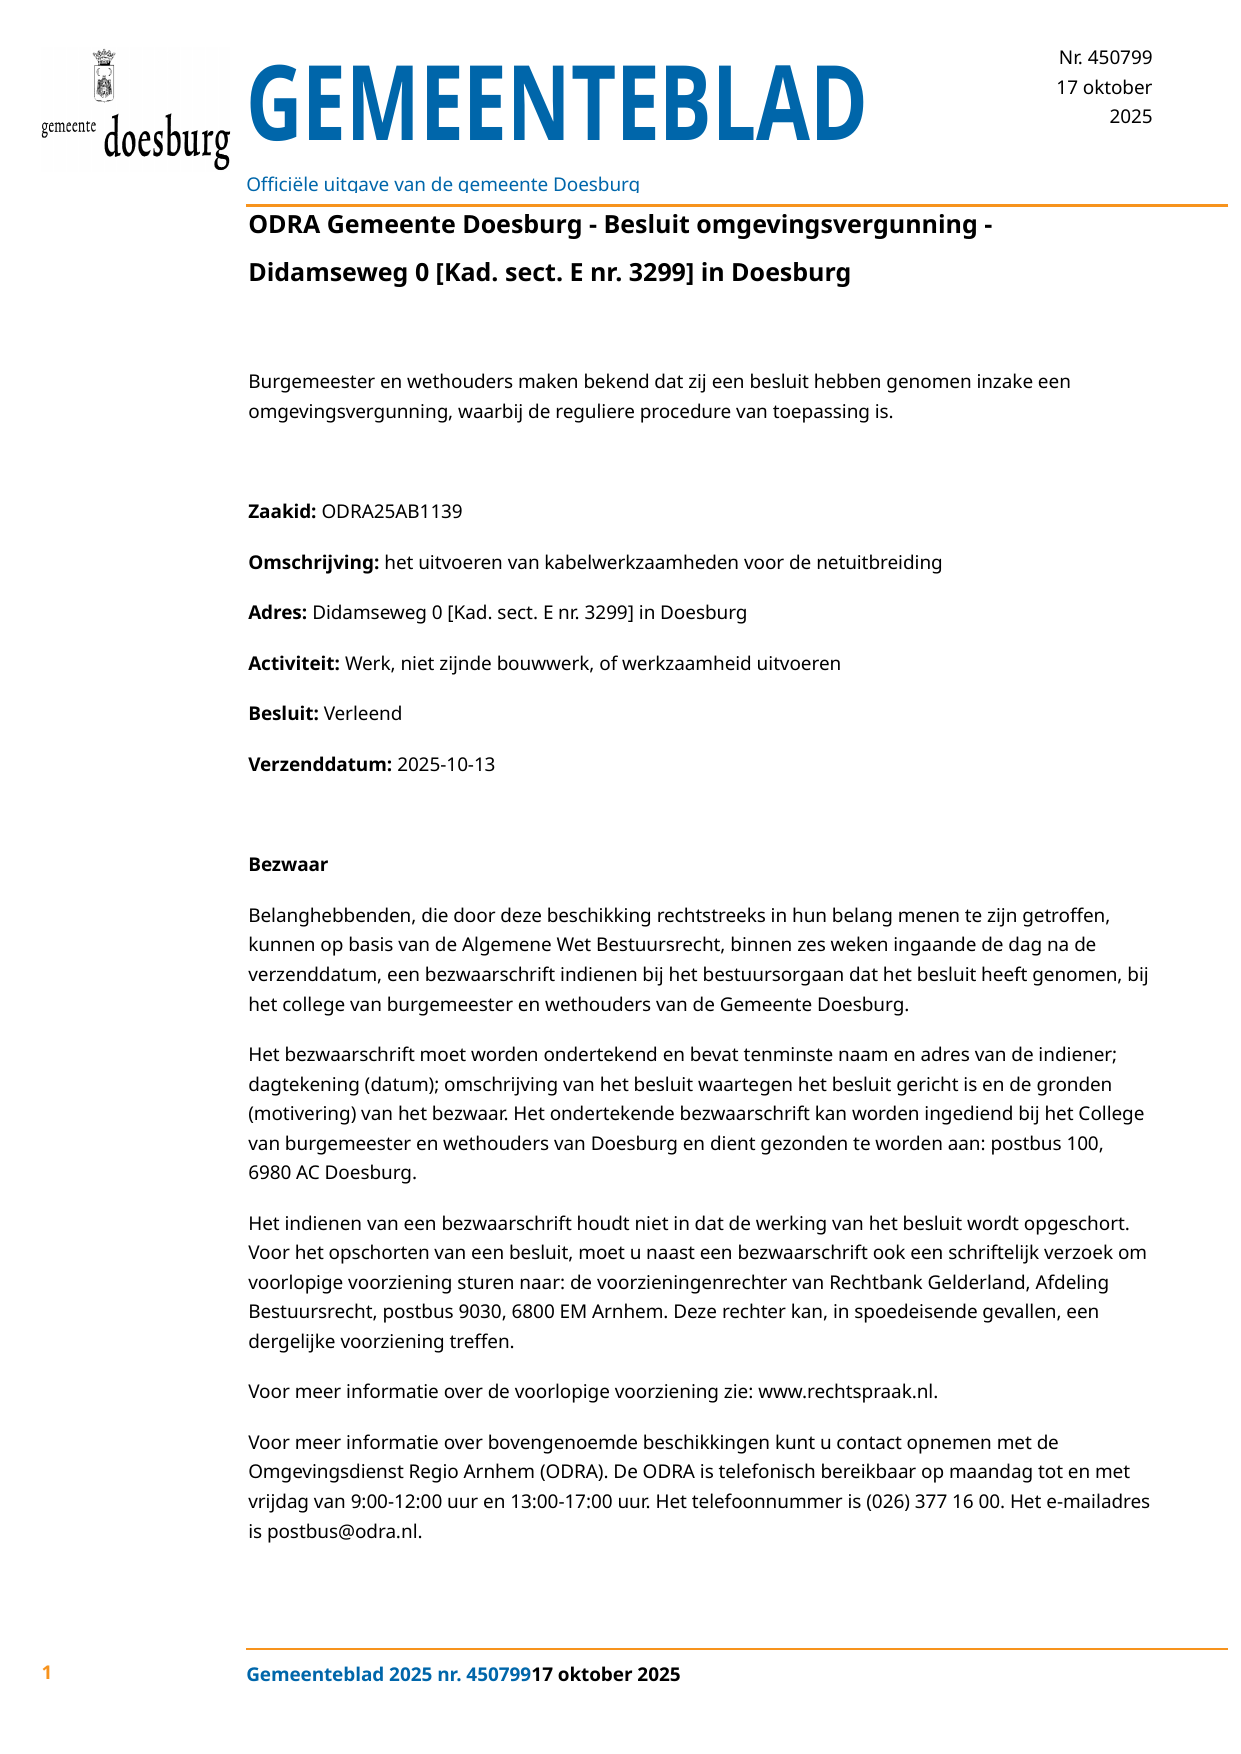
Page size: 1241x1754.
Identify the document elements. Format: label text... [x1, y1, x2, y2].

text ODRA Gemeente Doesburg - Besluit omgevingsvergunning - Didamseweg 0 [Kad. sect. E nr. 3299] in Doesburg [248, 207, 1152, 288]
text Het indienen van een bezwaarschrift houdt niet in dat de werking van het besluit wordt opgeschort. Voor het opschorten van een besluit, moet u naast een bezwaarschrift ook een schriftelijk verzoek om voorlopige voorziening sturen naar: de voorzieningenrechter van Rechtbank Gelderland, Afdeling Bestuursrecht, postbus 9030, 6800 EM Arnhem. Deze rechter kan, in spoedeisende gevallen, een dergelijke voorziening treffen. [248, 1210, 1152, 1354]
text Activiteit: Werk, niet zijnde bouwwerk, of werkzaamheid uitvoeren [248, 650, 1152, 676]
text Belanghebbenden, die door deze beschikking rechtstreeks in hun belang menen te zijn getroffen, kunnen op basis van de Algemene Wet Bestuursrecht, binnen zes weken ingaande de dag na de verzenddatum, een bezwaarschrift indienen bij het bestuursorgaan dat het besluit heeft genomen, bij het college van burgemeester en wethouders van de Gemeente Doesburg. [248, 902, 1152, 1017]
text Bezwaar [248, 852, 1152, 877]
text Adres: Didamseweg 0 [Kad. sect. E nr. 3299] in Doesburg [248, 599, 1152, 625]
text Burgemeester en wethouders maken bekend dat zij een besluit hebben genomen inzake een omgevingsvergunning, waarbij de reguliere procedure van toepassing is. [248, 368, 1152, 424]
text Voor meer informatie over bovengenoemde beschikkingen kunt u contact opnemen met de Omgevingsdienst Regio Arnhem (ODRA). De ODRA is telefonisch bereikbaar op maandag tot en met vrijdag van 9:00-12:00 uur en 13:00-17:00 uur. Het telefoonnummer is (026) 377 16 00. Het e-mailadres is postbus@odra.nl. [248, 1429, 1152, 1544]
text Voor meer informatie over de voorlopige voorziening zie: www.rechtspraak.nl. [248, 1379, 1152, 1404]
text Verzenddatum: 2025-10-13 [248, 751, 1152, 777]
text Omschrijving: het uitvoeren van kabelwerkzaamheden voor de netuitbreiding [248, 549, 1152, 575]
text Het bezwaarschrift moet worden ondertekend en bevat tenminste naam en adres van de indiener; dagtekening (datum); omschrijving van het besluit waartegen het besluit gericht is en de gronden (motivering) van het bezwaar. Het ondertekende bezwaarschrift kan worden ingediend bij het College van burgemeester en wethouders van Doesburg en dient gezonden te worden aan: postbus 100, 6980 AC Doesburg. [248, 1041, 1152, 1185]
text Zaakid: ODRA25AB1139 [248, 499, 1152, 524]
picture [41, 47, 231, 172]
text Besluit: Verleend [248, 700, 1152, 726]
